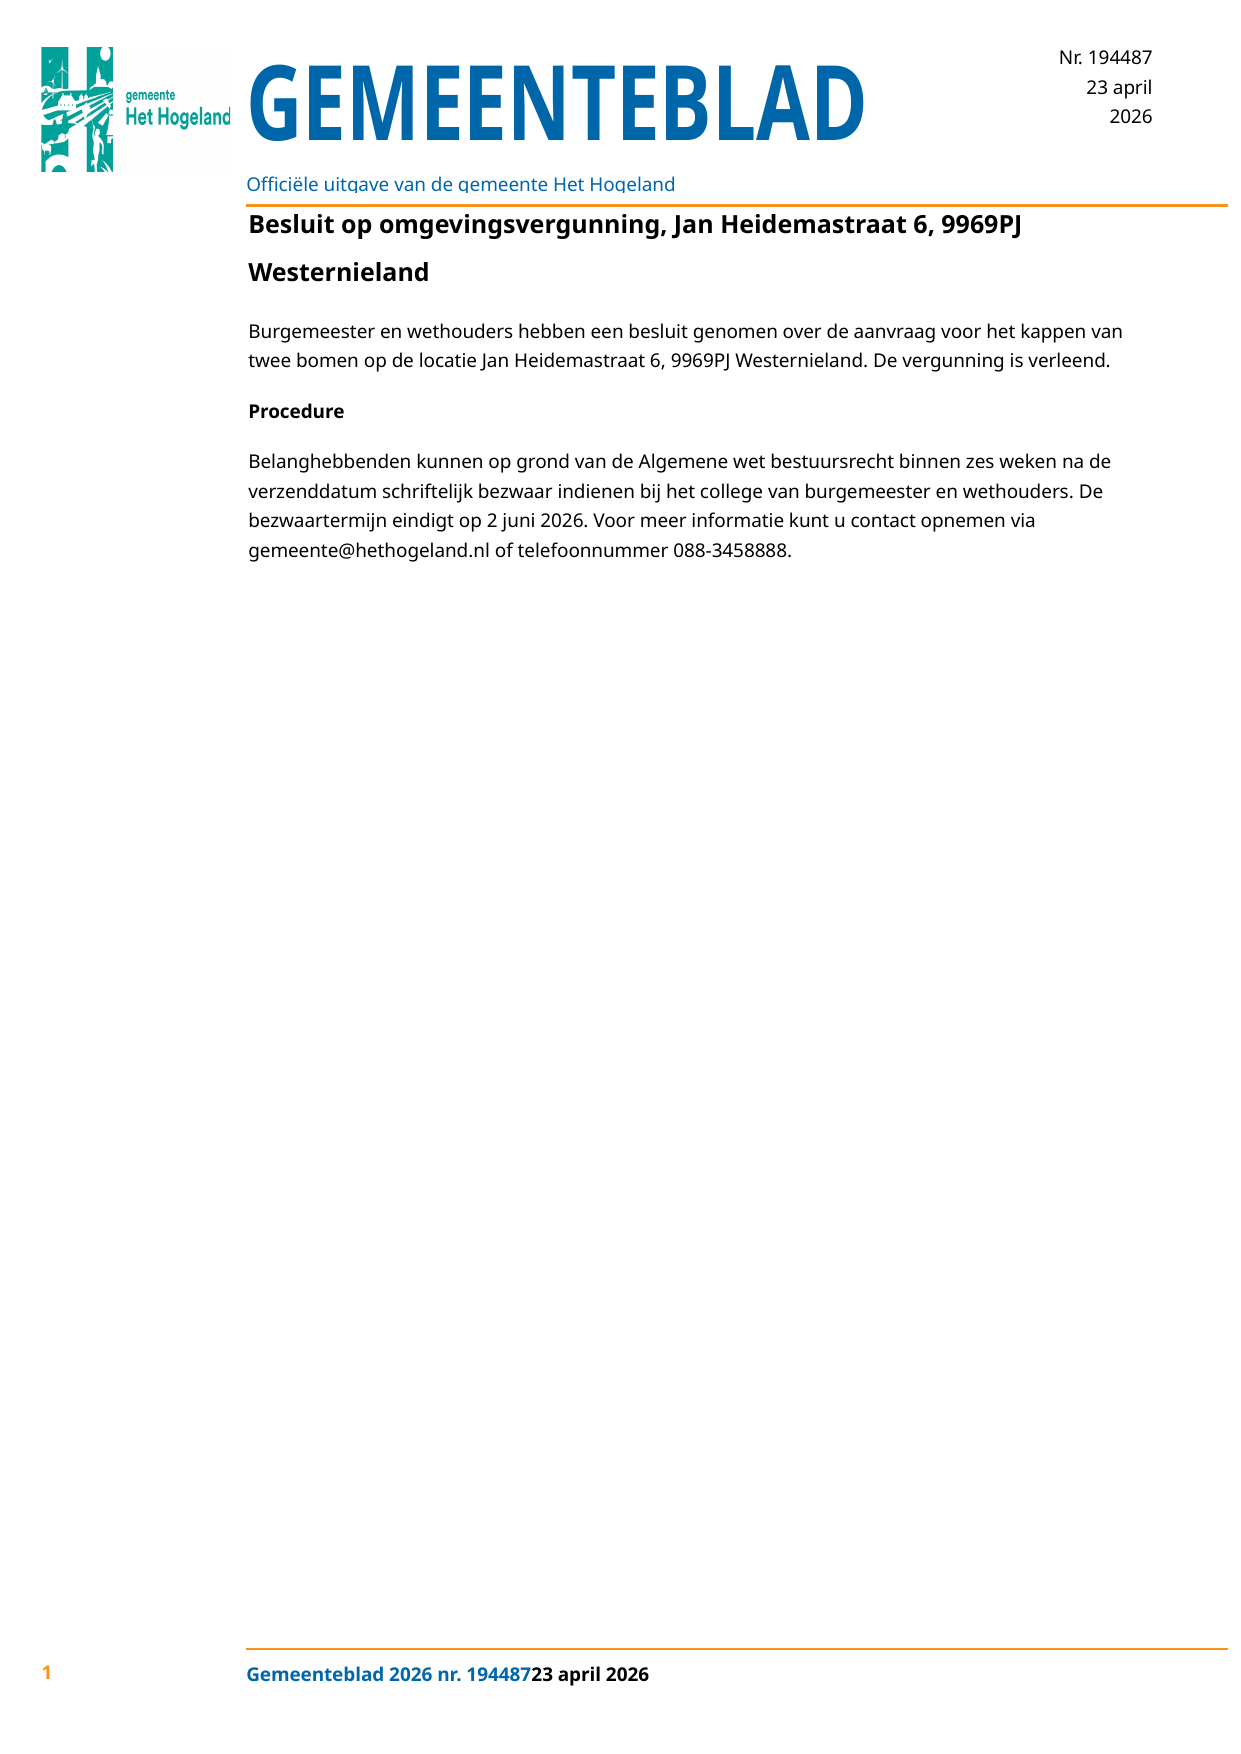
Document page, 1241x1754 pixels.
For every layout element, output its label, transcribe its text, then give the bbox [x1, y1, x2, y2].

text Besluit op omgevingsvergunning, Jan Heidemastraat 6, 9969PJ Westernieland [248, 207, 1152, 288]
text Belanghebbenden kunnen op grond van de Algemene wet bestuursrecht binnen zes weken na de verzenddatum schriftelijk bezwaar indienen bij het college van burgemeester en wethouders. De bezwaartermijn eindigt op 2 juni 2026. Voor meer informatie kunt u contact opnemen via gemeente@hethogeland.nl of telefoonnummer 088-3458888. [248, 448, 1152, 563]
text Burgemeester en wethouders hebben een besluit genomen over de aanvraag voor het kappen van twee bomen op de locatie Jan Heidemastraat 6, 9969PJ Westernieland. De vergunning is verleend. [248, 318, 1152, 373]
text Procedure [248, 398, 1152, 424]
picture [41, 47, 231, 172]
